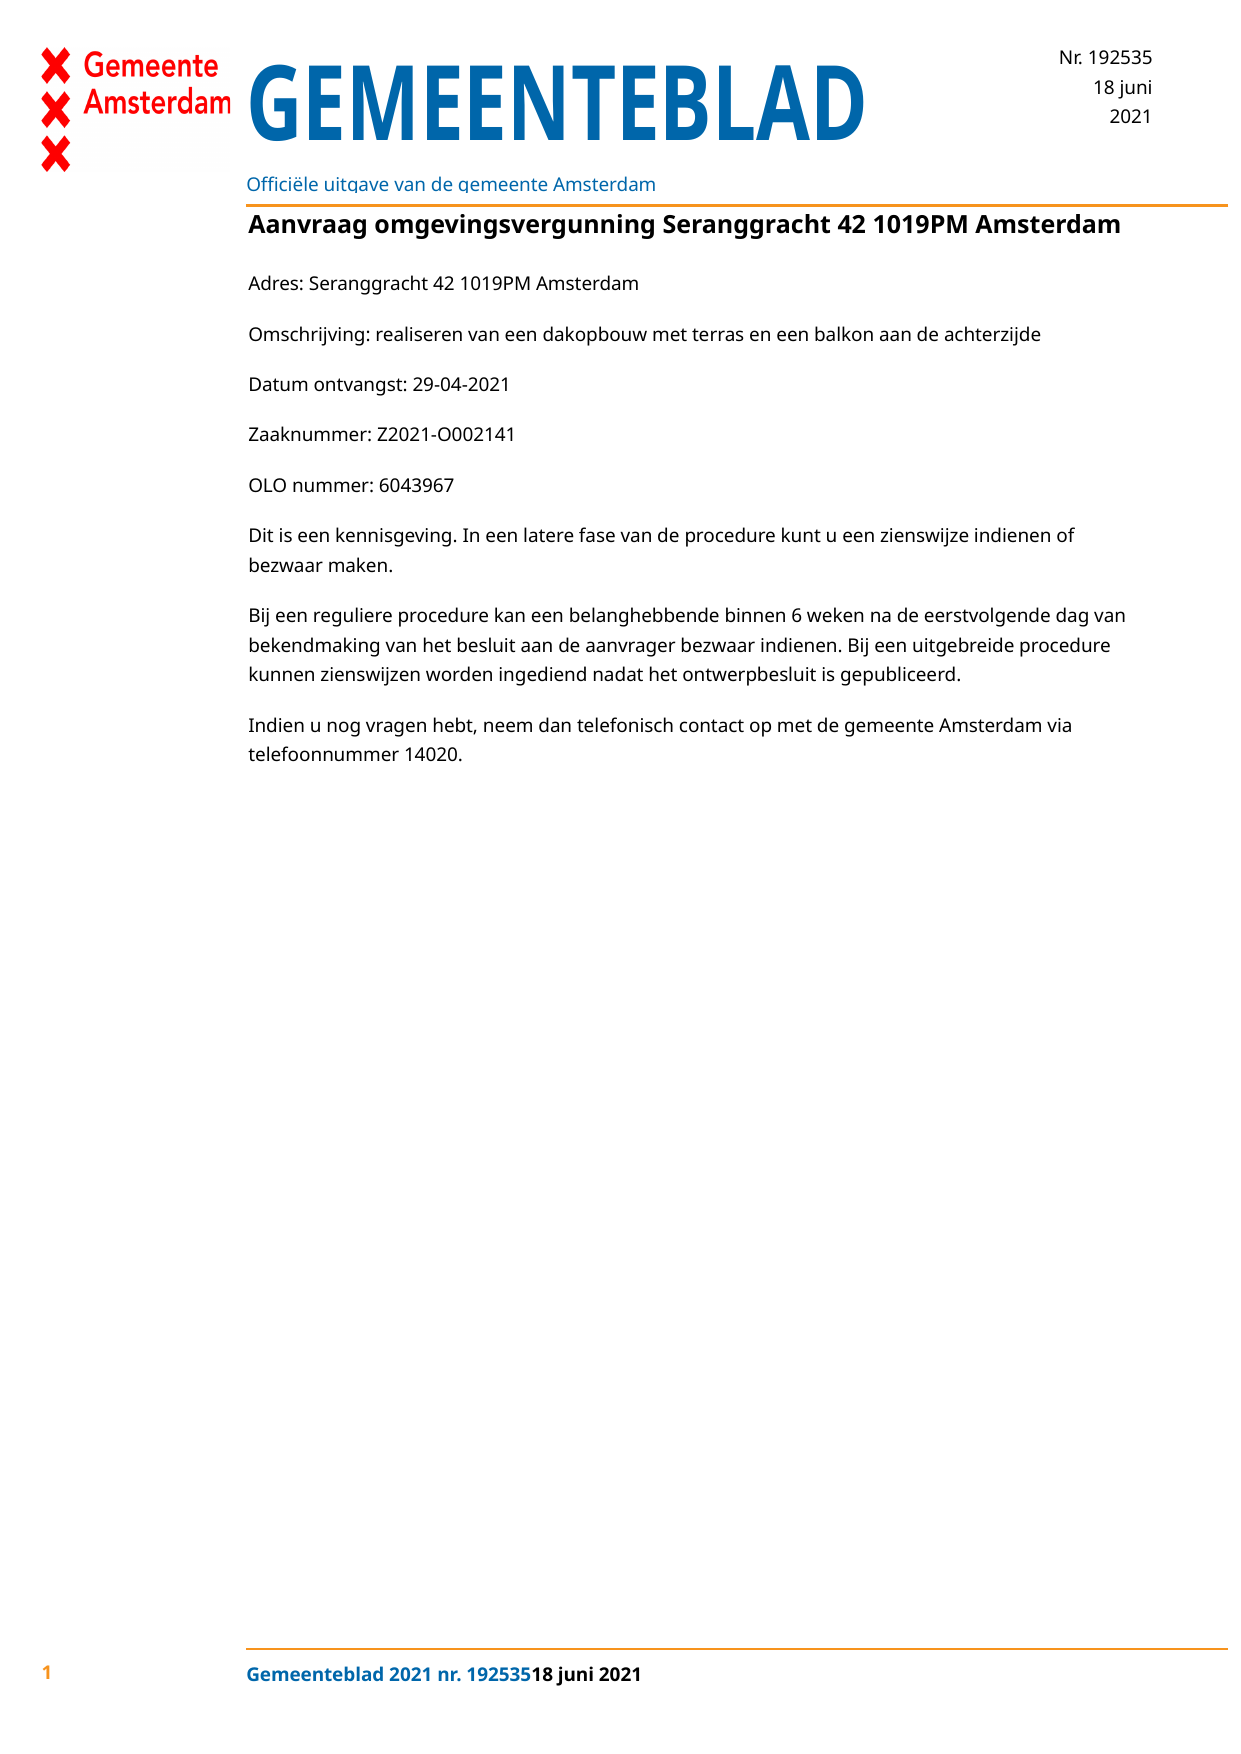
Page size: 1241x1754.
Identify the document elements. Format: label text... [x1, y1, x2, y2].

text Datum ontvangst: 29-04-2021 [248, 371, 1152, 397]
text Zaaknummer: Z2021-O002141 [248, 422, 1152, 447]
text Dit is een kennisgeving. In een latere fase van de procedure kunt u een zienswijze indienen of bezwaar maken. [248, 522, 1152, 578]
text Aanvraag omgevingsvergunning Seranggracht 42 1019PM Amsterdam [248, 207, 1152, 241]
text Bij een reguliere procedure kan een belanghebbende binnen 6 weken na de eerstvolgende dag van bekendmaking van het besluit aan de aanvrager bezwaar indienen. Bij een uitgebreide procedure kunnen zienswijzen worden ingediend nadat het ontwerpbesluit is gepubliceerd. [248, 602, 1152, 687]
text Adres: Seranggracht 42 1019PM Amsterdam [248, 270, 1152, 296]
text OLO nummer: 6043967 [248, 472, 1152, 498]
text Indien u nog vragen hebt, neem dan telefonisch contact op met de gemeente Amsterdam via telefoonnummer 14020. [248, 712, 1152, 767]
picture [41, 47, 231, 172]
text Omschrijving: realiseren van een dakopbouw met terras en een balkon aan de achterzijde [248, 321, 1152, 346]
